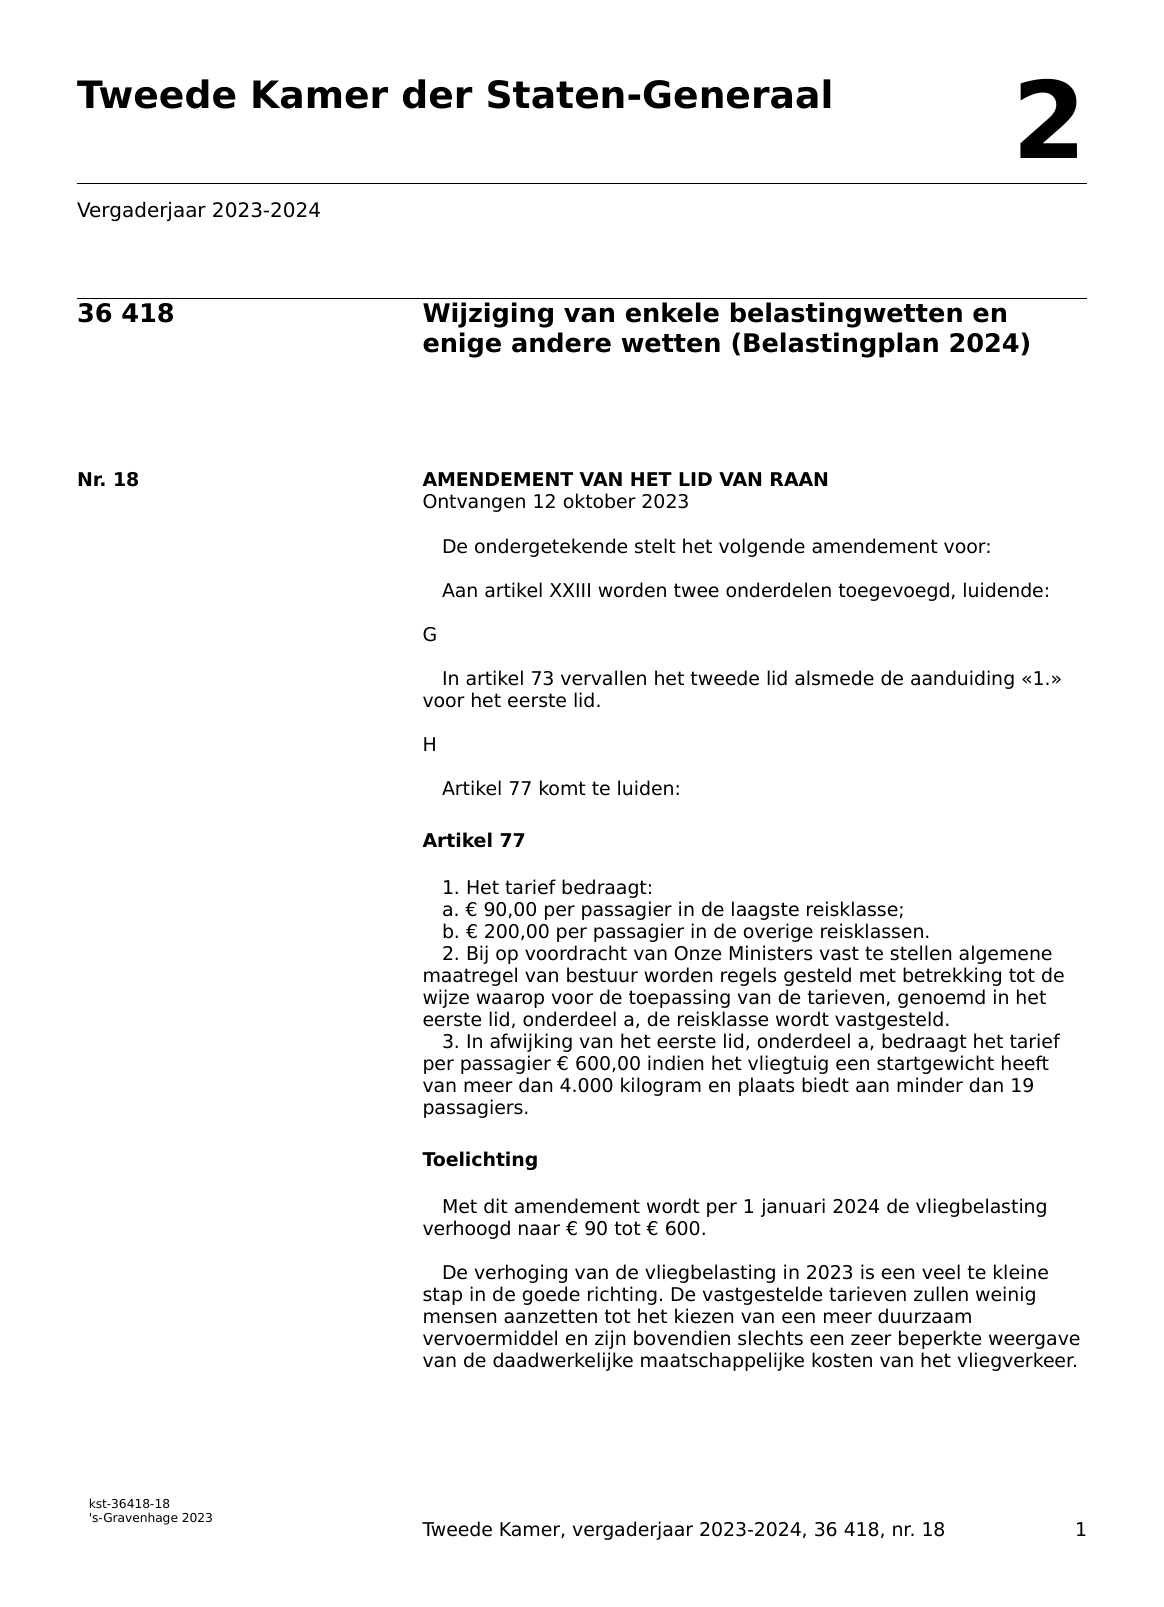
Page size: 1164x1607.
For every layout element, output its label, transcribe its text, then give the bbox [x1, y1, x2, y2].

text kst-36418-18 [88, 1497, 323, 1511]
subtitle 36 418 Wijziging van enkele belastingwetten en enige andere wetten (Belastingplan 2024) [77, 299, 1087, 358]
subtitle Nr. 18 AMENDEMENT VAN HET LID VAN RAAN [77, 469, 1087, 491]
text Artikel 77 komt te luiden: [422, 778, 1087, 800]
table_header Tweede Kamer der Staten-Generaal [77, 59, 886, 183]
text G [422, 624, 1087, 646]
text 3. In afwijking van het eerste lid, onderdeel a, bedraagt het tarief per passagier € 600,00 indien het vliegtuig een startgewicht heeft van meer dan 4.000 kilogram en plaats biedt aan minder dan 19 passagiers. [422, 1031, 1087, 1119]
subtitle Toelichting [422, 1149, 1087, 1171]
text 2. Bij op voordracht van Onze Ministers vast te stellen algemene maatregel van bestuur worden regels gesteld met betrekking tot de wijze waarop voor de toepassing van de tarieven, genoemd in het eerste lid, onderdeel a, de reisklasse wordt vastgesteld. [422, 943, 1087, 1031]
text H [422, 734, 1087, 756]
text Met dit amendement wordt per 1 januari 2024 de vliegbelasting verhoogd naar € 90 tot € 600. [422, 1196, 1087, 1240]
text De verhoging van de vliegbelasting in 2023 is een veel te kleine stap in de goede richting. De vastgestelde tarieven zullen weinig mensen aanzetten tot het kiezen van een meer duurzaam vervoermiddel en zijn bovendien slechts een zeer beperkte weergave van de daadwerkelijke maatschappelijke kosten van het vliegverkeer. [422, 1262, 1087, 1372]
text 1. Het tarief bedraagt: [422, 877, 1087, 899]
table_header 2 [886, 59, 1087, 183]
table_cell Vergaderjaar 2023-2024 [77, 184, 1087, 298]
text Aan artikel XXIII worden twee onderdelen toegevoegd, luidende: [422, 580, 1087, 602]
text a. € 90,00 per passagier in de laagste reisklasse; [422, 899, 1087, 921]
text In artikel 73 vervallen het tweede lid alsmede de aanduiding «1.» voor het eerste lid. [422, 668, 1087, 712]
subtitle Artikel 77 [422, 830, 1087, 852]
text De ondergetekende stelt het volgende amendement voor: [422, 536, 1087, 557]
text b. € 200,00 per passagier in de overige reisklassen. [422, 921, 1087, 943]
text 's-Gravenhage 2023 [88, 1511, 323, 1525]
text Ontvangen 12 oktober 2023 [422, 491, 1087, 513]
